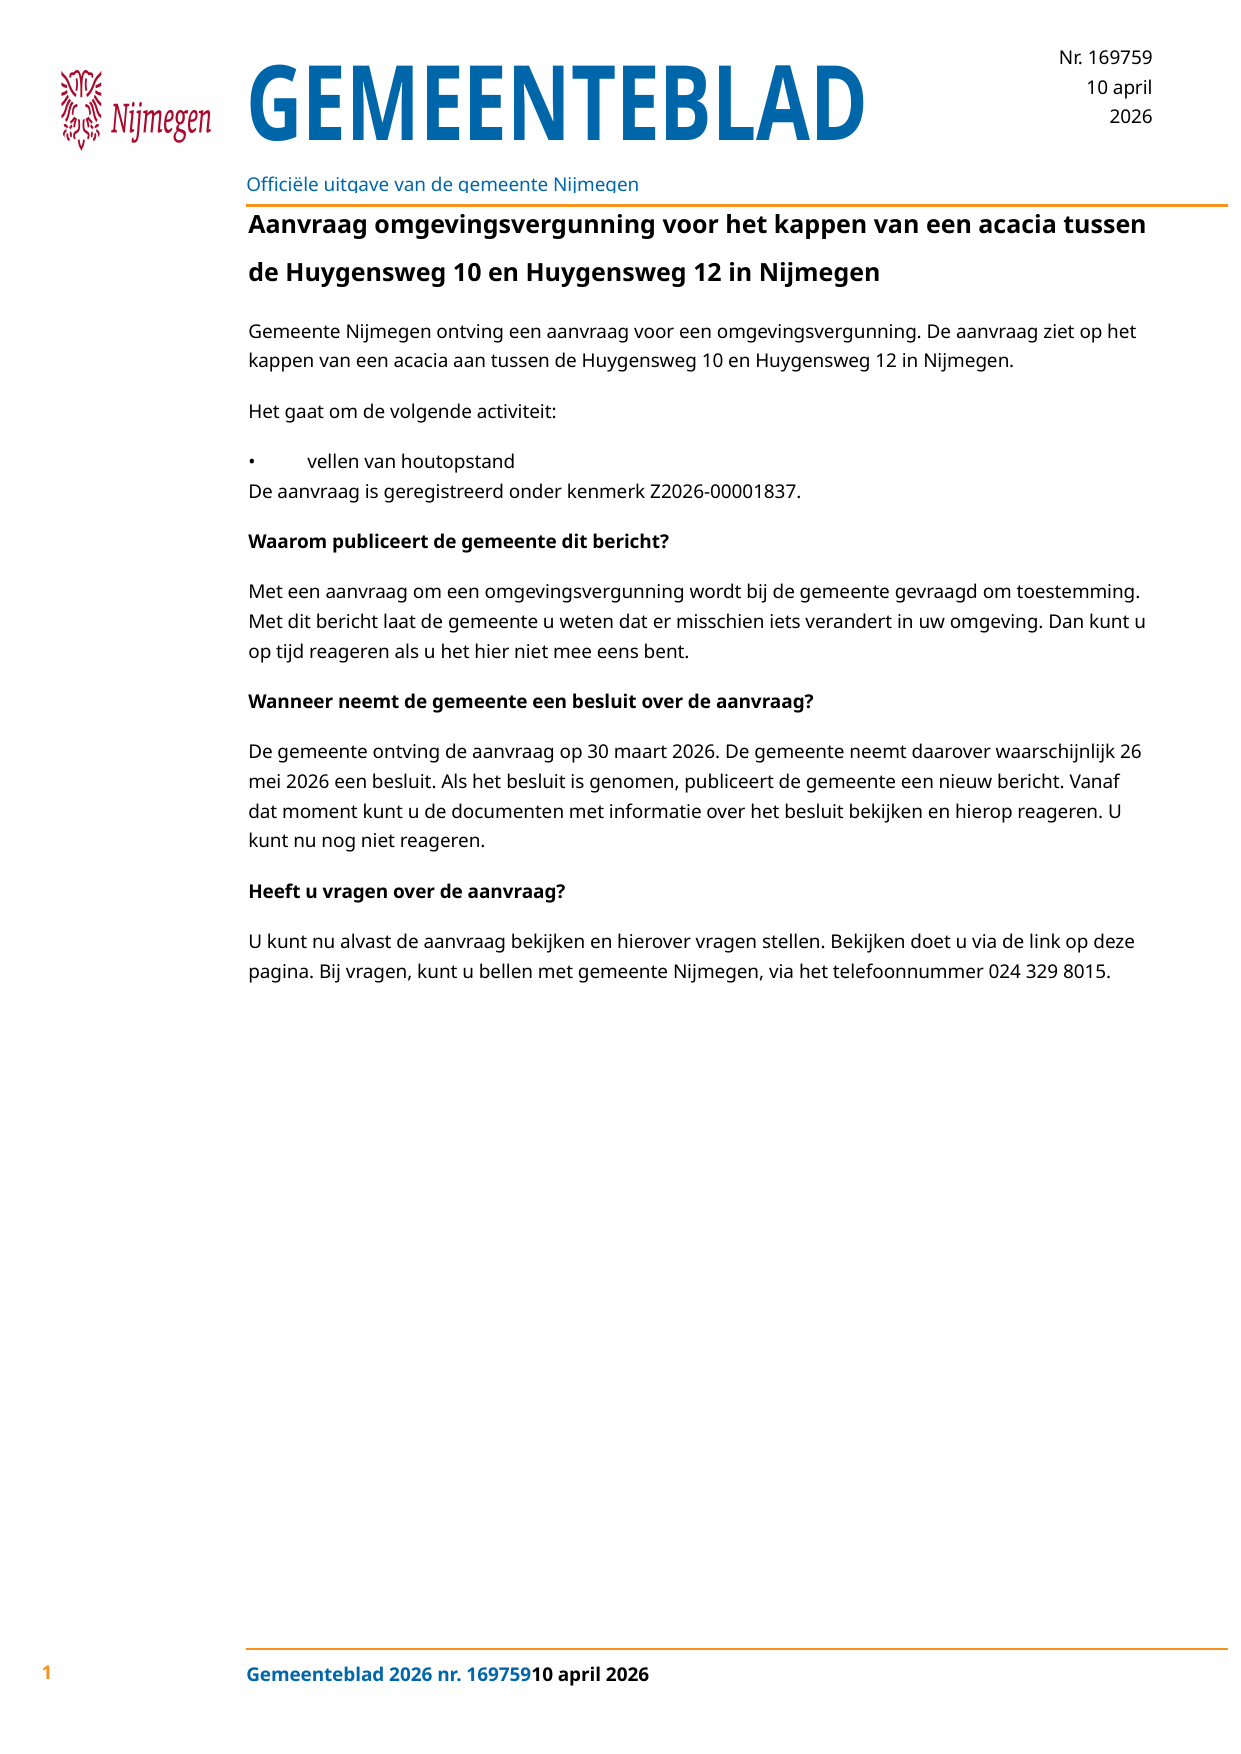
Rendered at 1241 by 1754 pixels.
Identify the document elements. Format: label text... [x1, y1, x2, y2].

list vellen van houtopstand [248, 448, 1152, 474]
text Het gaat om de volgende activiteit: [248, 398, 1152, 424]
text Wanneer neemt de gemeente een besluit over de aanvraag? [248, 688, 1152, 714]
text Heeft u vragen over de aanvraag? [248, 878, 1152, 904]
text Aanvraag omgevingsvergunning voor het kappen van een acacia tussen de Huygensweg 10 en Huygensweg 12 in Nijmegen [248, 207, 1152, 288]
picture [41, 47, 231, 172]
text Gemeente Nijmegen ontving een aanvraag voor een omgevingsvergunning. De aanvraag ziet op het kappen van een acacia aan tussen de Huygensweg 10 en Huygensweg 12 in Nijmegen. [248, 318, 1152, 373]
text U kunt nu alvast de aanvraag bekijken en hierover vragen stellen. Bekijken doet u via de link op deze pagina. Bij vragen, kunt u bellen met gemeente Nijmegen, via het telefoonnummer 024 329 8015. [248, 928, 1152, 984]
text De gemeente ontving de aanvraag op 30 maart 2026. De gemeente neemt daarover waarschijnlijk 26 mei 2026 een besluit. Als het besluit is genomen, publiceert de gemeente een nieuw bericht. Vanaf dat moment kunt u de documenten met informatie over het besluit bekijken en hierop reageren. U kunt nu nog niet reageren. [248, 739, 1152, 853]
text De aanvraag is geregistreerd onder kenmerk Z2026-00001837. [248, 478, 1152, 504]
text Met een aanvraag om een omgevingsvergunning wordt bij de gemeente gevraagd om toestemming. Met dit bericht laat de gemeente u weten dat er misschien iets verandert in uw omgeving. Dan kunt u op tijd reageren als u het hier niet mee eens bent. [248, 579, 1152, 664]
text Waarom publiceert de gemeente dit bericht? [248, 528, 1152, 554]
